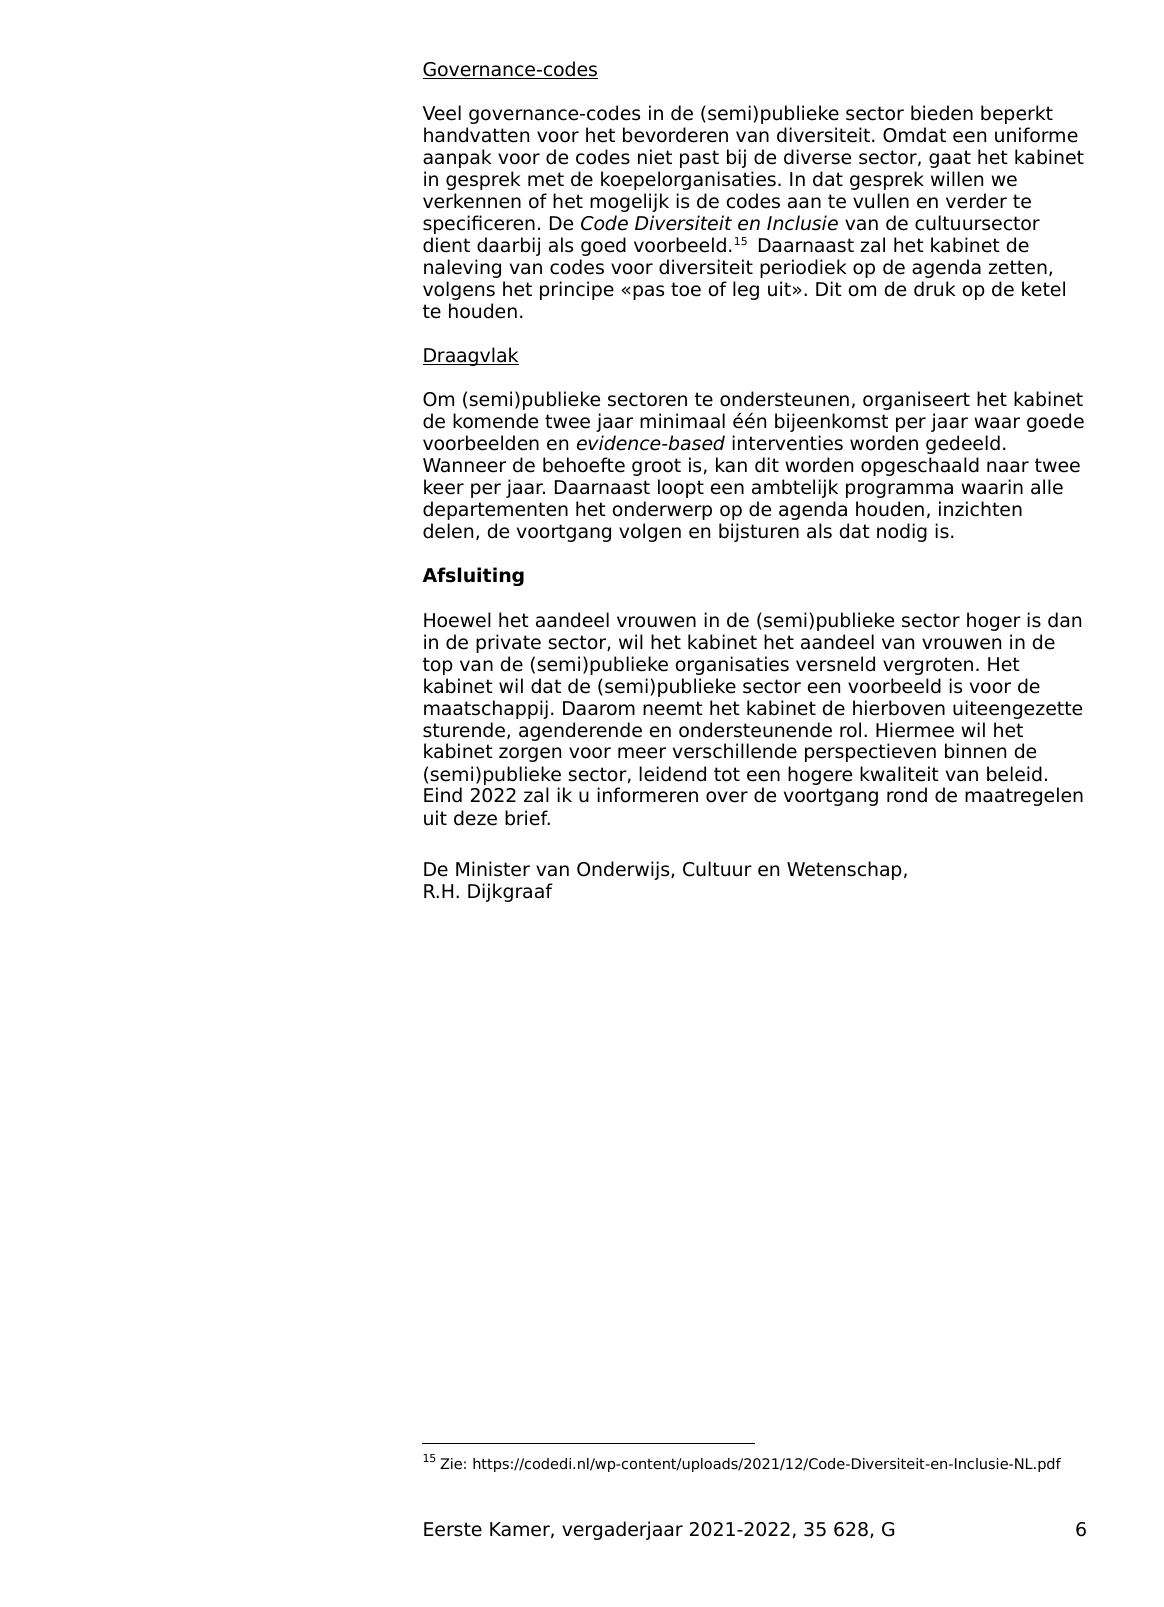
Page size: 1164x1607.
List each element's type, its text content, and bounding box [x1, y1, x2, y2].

subtitle Draagvlak [422, 345, 1087, 367]
text Om (semi)publieke sectoren te ondersteunen, organiseert het kabinet de komende twee jaar minimaal één bijeenkomst per jaar waar goede voorbeelden en evidence-based interventies worden gedeeld. Wanneer de behoefte groot is, kan dit worden opgeschaald naar twee keer per jaar. Daarnaast loopt een ambtelijk programma waarin alle departementen het onderwerp op de agenda houden, inzichten delen, de voortgang volgen en bijsturen als dat nodig is. [422, 389, 1087, 543]
subtitle Afsluiting [422, 565, 1087, 587]
text Hoewel het aandeel vrouwen in de (semi)publieke sector hoger is dan in de private sector, wil het kabinet het aandeel van vrouwen in de top van de (semi)publieke organisaties versneld vergroten. Het kabinet wil dat de (semi)publieke sector een voorbeeld is voor de maatschappij. Daarom neemt het kabinet de hierboven uiteengezette sturende, agenderende en ondersteunende rol. Hiermee wil het kabinet zorgen voor meer verschillende perspectieven binnen de (semi)publieke sector, leidend tot een hogere kwaliteit van beleid. Eind 2022 zal ik u informeren over de voortgang rond de maatregelen uit deze brief. [422, 609, 1087, 829]
text Veel governance-codes in de (semi)publieke sector bieden beperkt handvatten voor het bevorderen van diversiteit. Omdat een uniforme aanpak voor de codes niet past bij de diverse sector, gaat het kabinet in gesprek met de koepelorganisaties. In dat gesprek willen we verkennen of het mogelijk is de codes aan te vullen en verder te specificeren. De Code Diversiteit en Inclusie van de cultuursector dient daarbij als goed voorbeeld. Daarnaast zal het kabinet de naleving van codes voor diversiteit periodiek op de agenda zetten, volgens het principe «pas toe of leg uit». Dit om de druk op de ketel te houden. [422, 103, 1087, 323]
subtitle Governance-codes [422, 59, 1087, 81]
text De Minister van Onderwijs, Cultuur en Wetenschap, R.H. Dijkgraaf [422, 859, 1087, 903]
text Zie: https://codedi.nl/wp-content/uploads/2021/12/Code-Diversiteit-en-Inclusie-NL.pdf [422, 1452, 1087, 1474]
